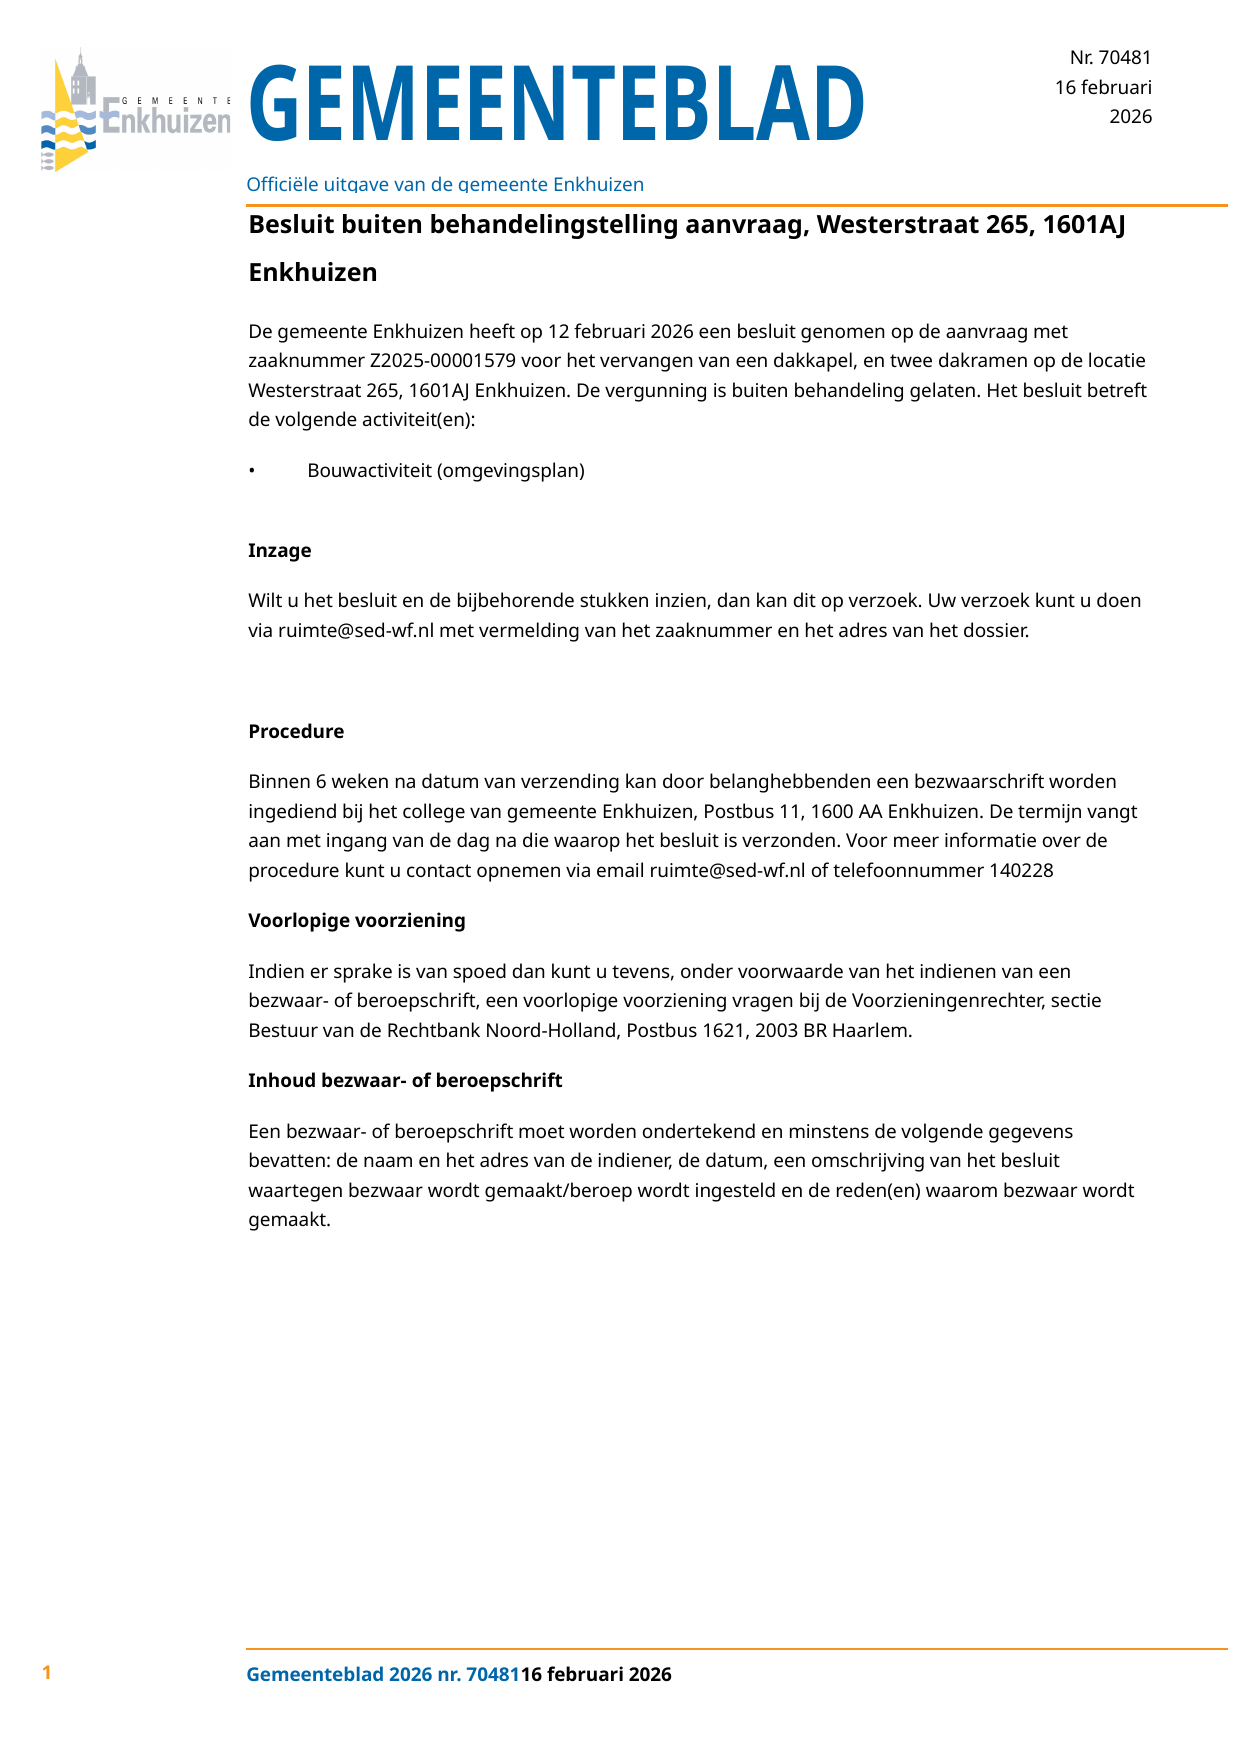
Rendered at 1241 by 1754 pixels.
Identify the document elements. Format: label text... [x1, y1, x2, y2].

text Wilt u het besluit en de bijbehorende stukken inzien, dan kan dit op verzoek. Uw verzoek kunt u doen via ruimte@sed-wf.nl met vermelding van het zaaknummer en het adres van het dossier. [248, 587, 1152, 643]
text Procedure [248, 718, 1152, 744]
text Inzage [248, 537, 1152, 563]
text De gemeente Enkhuizen heeft op 12 februari 2026 een besluit genomen op de aanvraag met zaaknummer Z2025-00001579 voor het vervangen van een dakkapel, en twee dakramen op de locatie Westerstraat 265, 1601AJ Enkhuizen. De vergunning is buiten behandeling gelaten. Het besluit betreft de volgende activiteit(en): [248, 318, 1152, 432]
picture [41, 47, 231, 172]
text Inhoud bezwaar- of beroepschrift [248, 1067, 1152, 1093]
text Een bezwaar- of beroepschrift moet worden ondertekend en minstens de volgende gegevens bevatten: de naam en het adres van de indiener, de datum, een omschrijving van het besluit waartegen bezwaar wordt gemaakt/beroep wordt ingesteld en de reden(en) waarom bezwaar wordt gemaakt. [248, 1118, 1152, 1232]
list Bouwactiviteit (omgevingsplan) [248, 457, 1152, 483]
text Besluit buiten behandelingstelling aanvraag, Westerstraat 265, 1601AJ Enkhuizen [248, 207, 1152, 288]
text Voorlopige voorziening [248, 907, 1152, 933]
text Indien er sprake is van spoed dan kunt u tevens, onder voorwaarde van het indienen van een bezwaar- of beroepschrift, een voorlopige voorziening vragen bij de Voorzieningenrechter, sectie Bestuur van de Rechtbank Noord-Holland, Postbus 1621, 2003 BR Haarlem. [248, 958, 1152, 1043]
text Binnen 6 weken na datum van verzending kan door belanghebbenden een bezwaarschrift worden ingediend bij het college van gemeente Enkhuizen, Postbus 11, 1600 AA Enkhuizen. De termijn vangt aan met ingang van de dag na die waarop het besluit is verzonden. Voor meer informatie over de procedure kunt u contact opnemen via email ruimte@sed-wf.nl of telefoonnummer 140228 [248, 768, 1152, 883]
